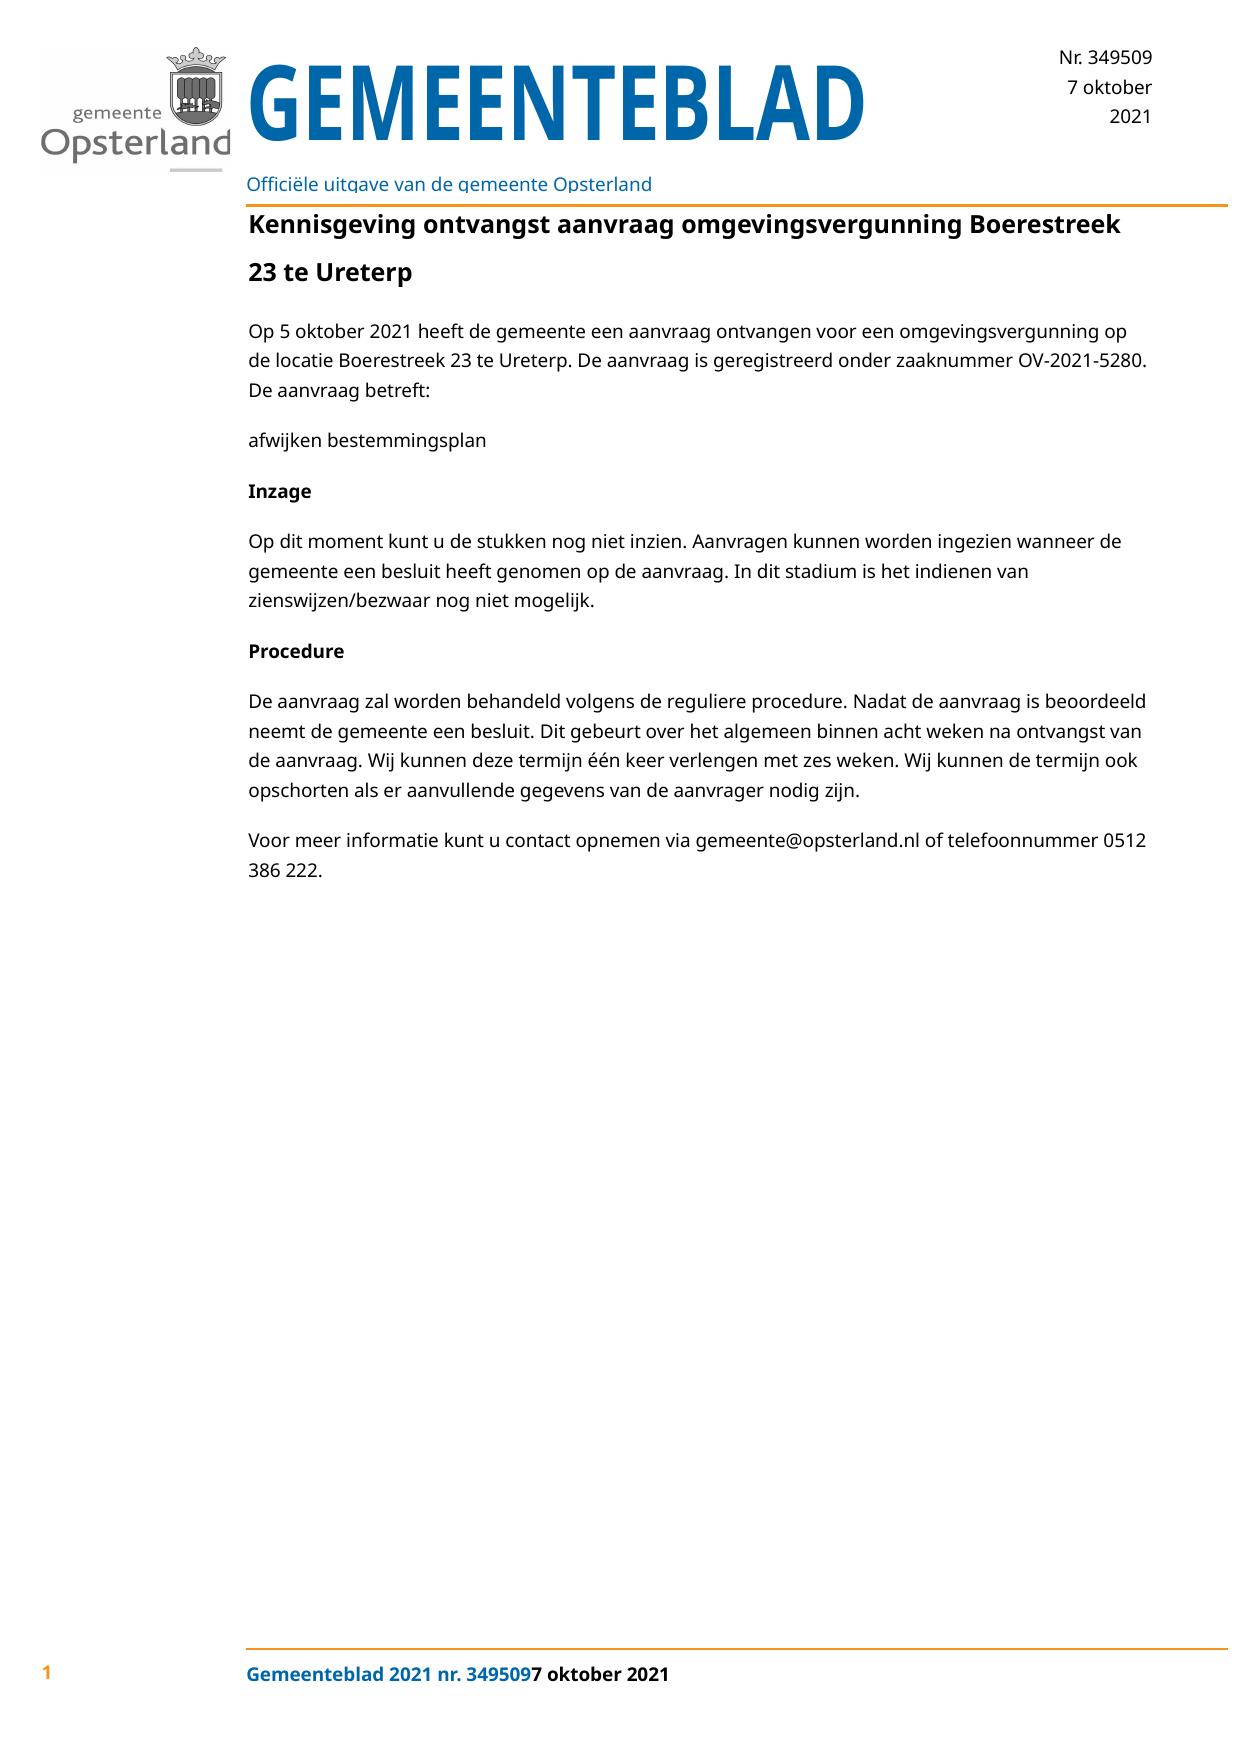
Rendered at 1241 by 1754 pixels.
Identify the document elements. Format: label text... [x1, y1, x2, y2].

text afwijken bestemmingsplan [248, 427, 1152, 453]
text Op 5 oktober 2021 heeft de gemeente een aanvraag ontvangen voor een omgevingsvergunning op de locatie Boerestreek 23 te Ureterp. De aanvraag is geregistreerd onder zaaknummer OV-2021-5280. De aanvraag betreft: [248, 318, 1152, 403]
text Procedure [248, 638, 1152, 664]
text De aanvraag zal worden behandeld volgens de reguliere procedure. Nadat de aanvraag is beoordeeld neemt de gemeente een besluit. Dit gebeurt over het algemeen binnen acht weken na ontvangst van de aanvraag. Wij kunnen deze termijn één keer verlengen met zes weken. Wij kunnen de termijn ook opschorten als er aanvullende gegevens van de aanvrager nodig zijn. [248, 688, 1152, 803]
text Kennisgeving ontvangst aanvraag omgevingsvergunning Boerestreek 23 te Ureterp [248, 207, 1152, 288]
text Voor meer informatie kunt u contact opnemen via gemeente@opsterland.nl of telefoonnummer 0512 386 222. [248, 827, 1152, 883]
text Op dit moment kunt u de stukken nog niet inzien. Aanvragen kunnen worden ingezien wanneer de gemeente een besluit heeft genomen op de aanvraag. In dit stadium is het indienen van zienswijzen/bezwaar nog niet mogelijk. [248, 528, 1152, 613]
text Inzage [248, 478, 1152, 504]
picture [41, 47, 231, 172]
